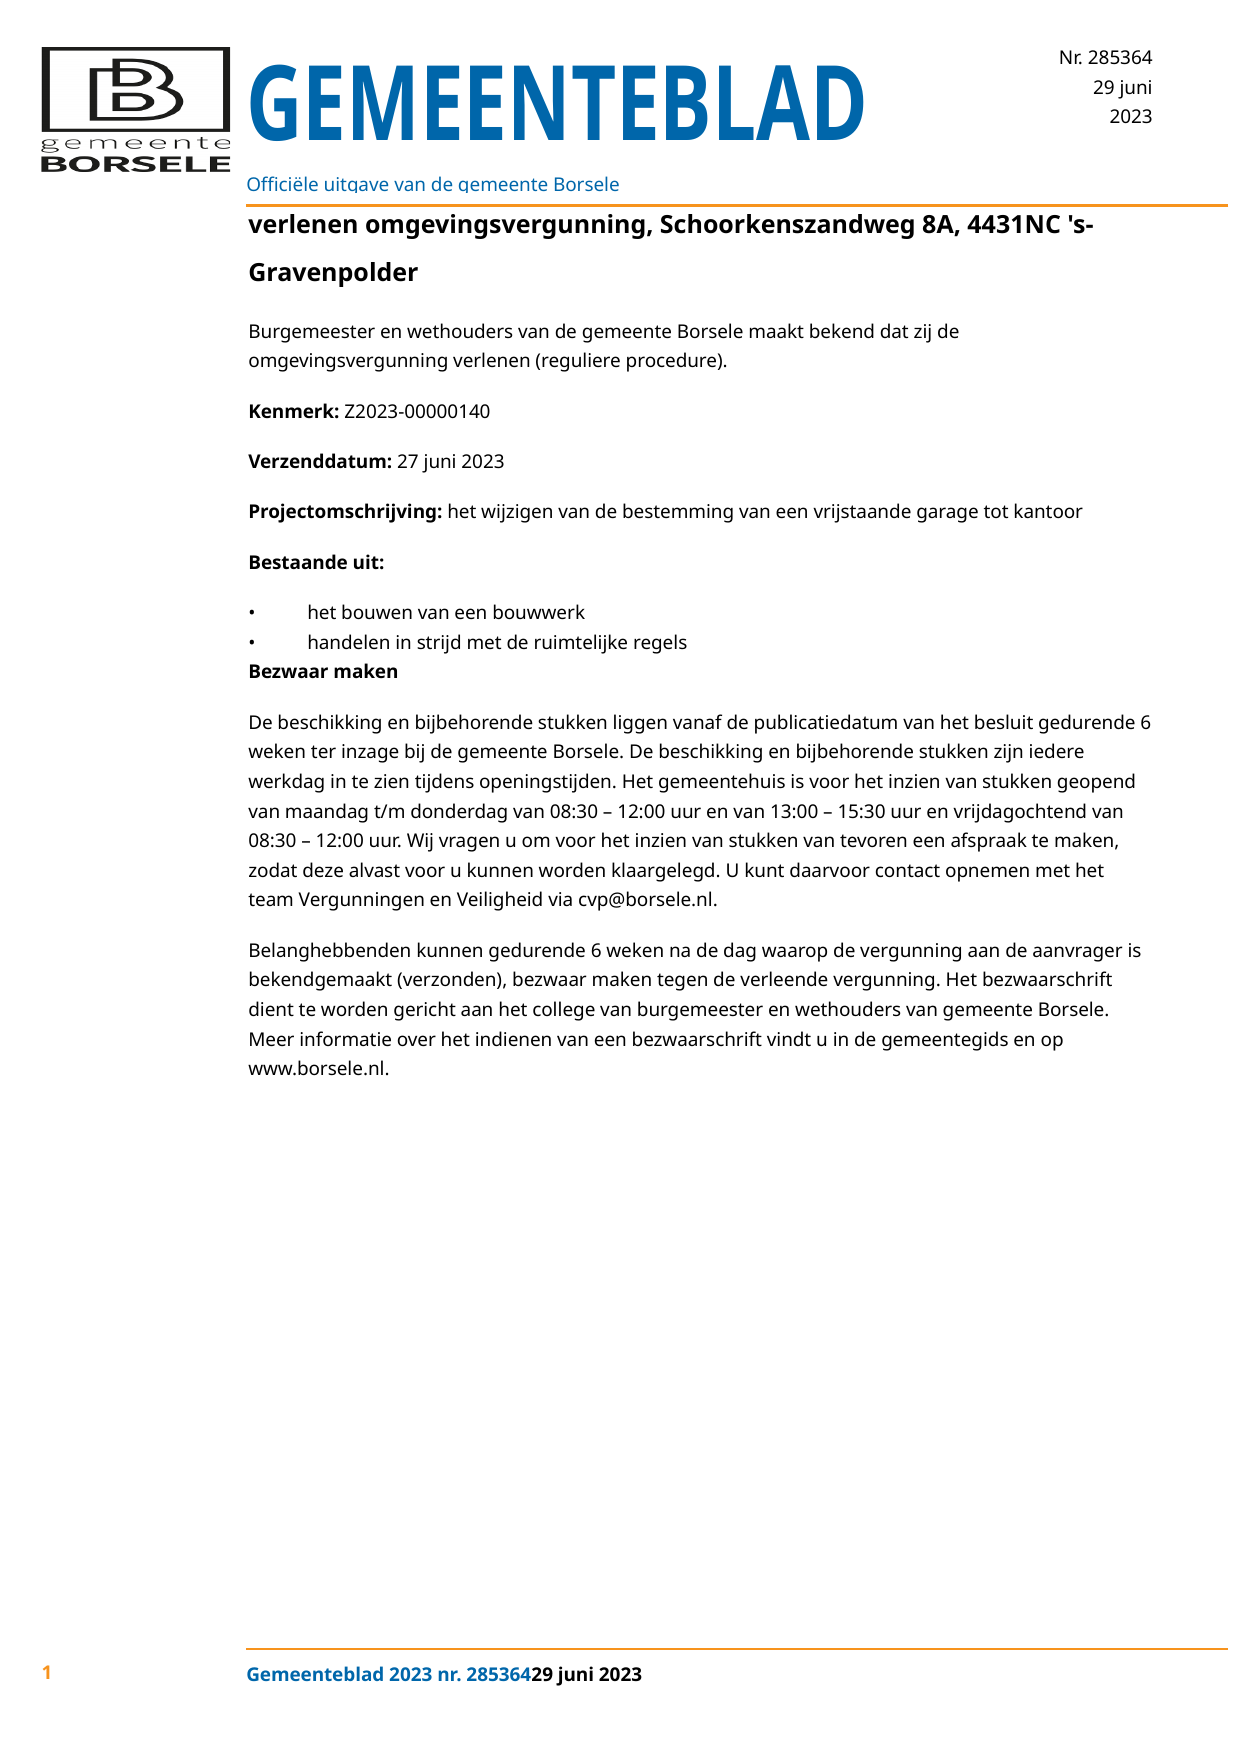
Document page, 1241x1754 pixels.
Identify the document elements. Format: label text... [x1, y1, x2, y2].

text Verzenddatum: 27 juni 2023 [248, 448, 1152, 474]
picture [41, 47, 231, 172]
text verlenen omgevingsvergunning, Schoorkenszandweg 8A, 4431NC 's-Gravenpolder [248, 207, 1152, 288]
text Bezwaar maken [248, 659, 1152, 684]
text Projectomschrijving: het wijzigen van de bestemming van een vrijstaande garage tot kantoor [248, 499, 1152, 524]
text Bestaande uit: [248, 549, 1152, 575]
text Burgemeester en wethouders van de gemeente Borsele maakt bekend dat zij de omgevingsvergunning verlenen (reguliere procedure). [248, 318, 1152, 373]
text Belanghebbenden kunnen gedurende 6 weken na de dag waarop de vergunning aan de aanvrager is bekendgemaakt (verzonden), bezwaar maken tegen de verleende vergunning. Het bezwaarschrift dient te worden gericht aan het college van burgemeester en wethouders van gemeente Borsele. Meer informatie over het indienen van een bezwaarschrift vindt u in de gemeentegids en op www.borsele.nl. [248, 937, 1152, 1081]
text Kenmerk: Z2023-00000140 [248, 398, 1152, 424]
list het bouwen van een bouwwerk [248, 599, 1152, 625]
list handelen in strijd met de ruimtelijke regels [248, 629, 1152, 655]
text De beschikking en bijbehorende stukken liggen vanaf de publicatiedatum van het besluit gedurende 6 weken ter inzage bij de gemeente Borsele. De beschikking en bijbehorende stukken zijn iedere werkdag in te zien tijdens openingstijden. Het gemeentehuis is voor het inzien van stukken geopend van maandag t/m donderdag van 08:30 – 12:00 uur en van 13:00 – 15:30 uur en vrijdagochtend van 08:30 – 12:00 uur. Wij vragen u om voor het inzien van stukken van tevoren een afspraak te maken, zodat deze alvast voor u kunnen worden klaargelegd. U kunt daarvoor contact opnemen met het team Vergunningen en Veiligheid via cvp@borsele.nl. [248, 709, 1152, 912]
